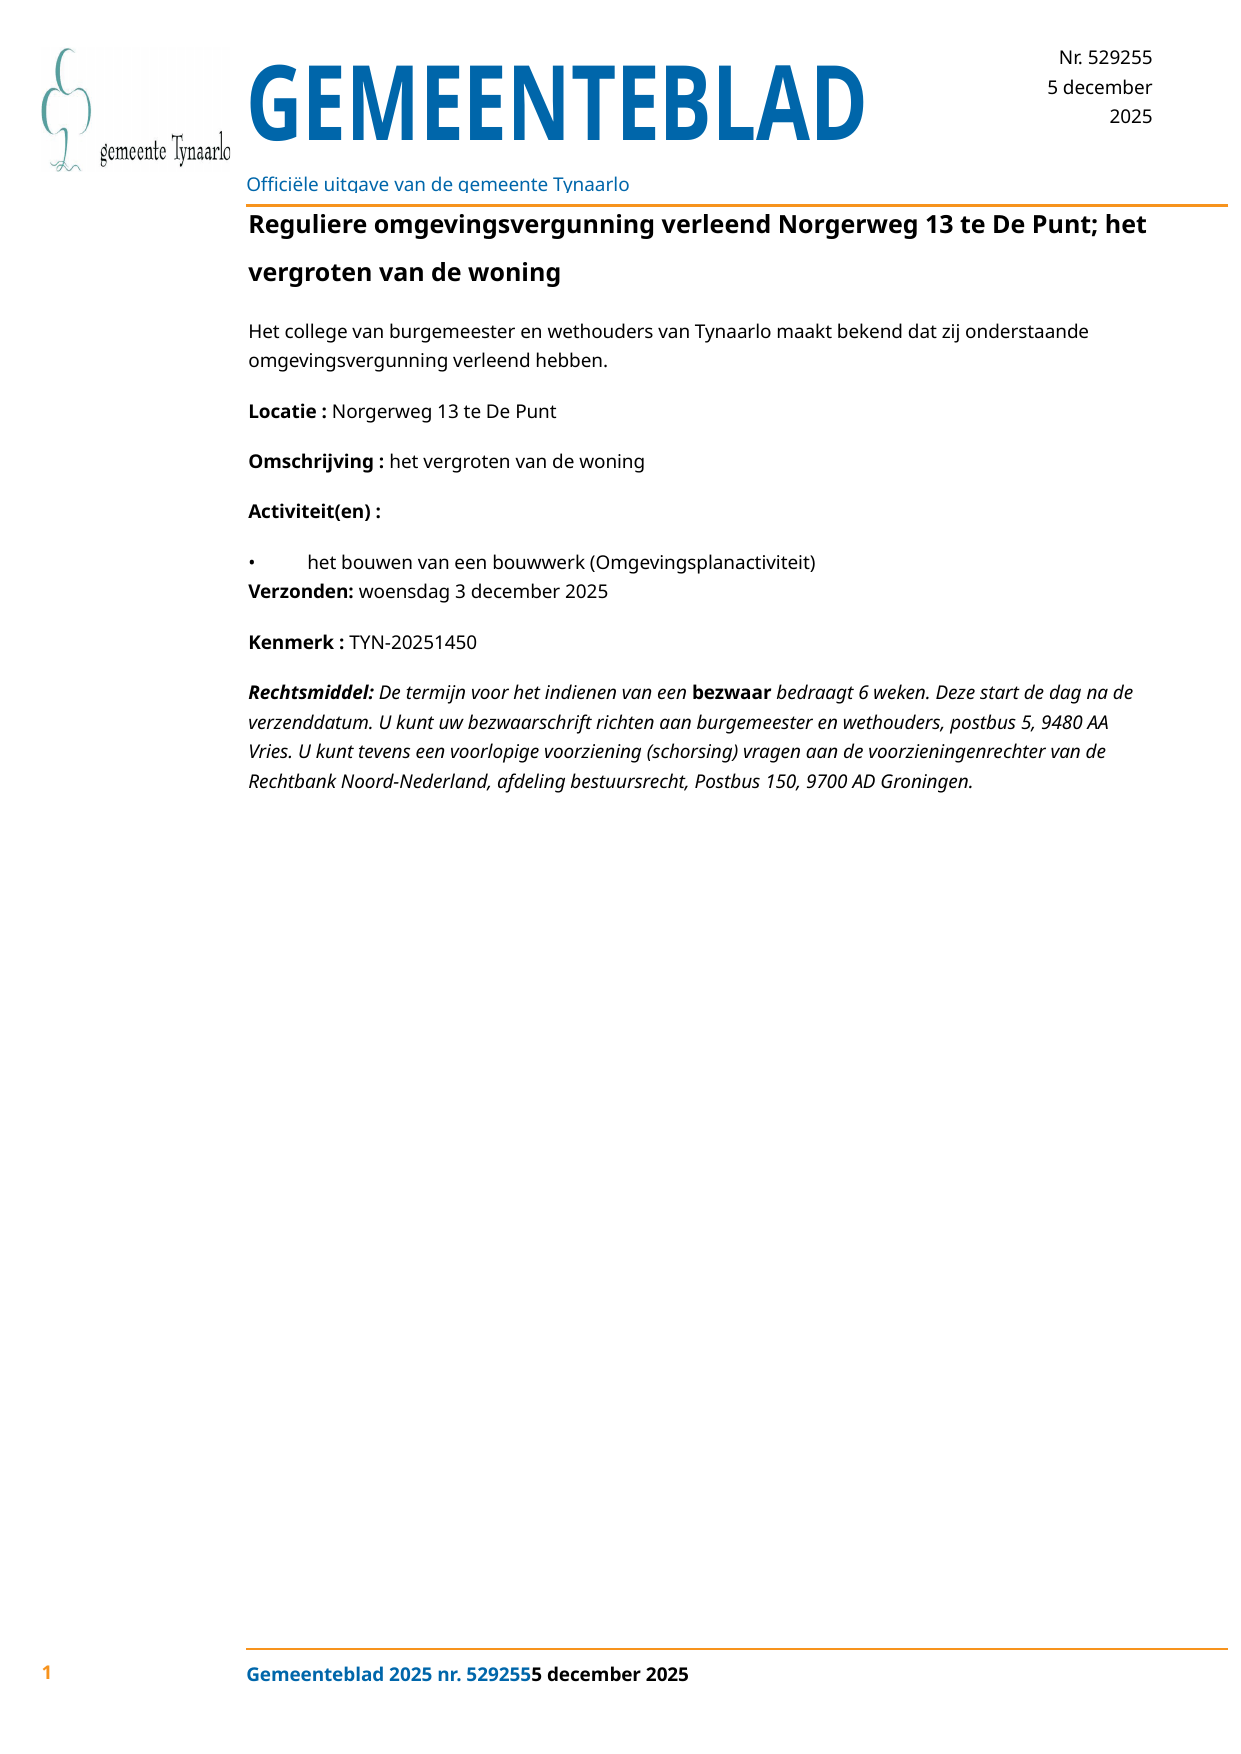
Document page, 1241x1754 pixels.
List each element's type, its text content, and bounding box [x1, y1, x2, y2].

text Kenmerk : TYN-20251450 [248, 629, 1152, 655]
text Locatie : Norgerweg 13 te De Punt [248, 398, 1152, 424]
text Omschrijving : het vergroten van de woning [248, 448, 1152, 474]
picture [41, 47, 231, 172]
text Verzonden: woensdag 3 december 2025 [248, 579, 1152, 604]
text Activiteit(en) : [248, 499, 1152, 524]
list het bouwen van een bouwwerk (Omgevingsplanactiviteit) [248, 549, 1152, 575]
text Rechtsmiddel: De termijn voor het indienen van een bezwaar bedraagt 6 weken. Deze start de dag na de verzenddatum. U kunt uw bezwaarschrift richten aan burgemeester en wethouders, postbus 5, 9480 AA Vries. U kunt tevens een voorlopige voorziening (schorsing) vragen aan de voorzieningenrechter van de Rechtbank Noord-Nederland, afdeling bestuursrecht, Postbus 150, 9700 AD Groningen. [248, 679, 1152, 794]
text Het college van burgemeester en wethouders van Tynaarlo maakt bekend dat zij onderstaande omgevingsvergunning verleend hebben. [248, 318, 1152, 373]
text Reguliere omgevingsvergunning verleend Norgerweg 13 te De Punt; het vergroten van de woning [248, 207, 1152, 288]
